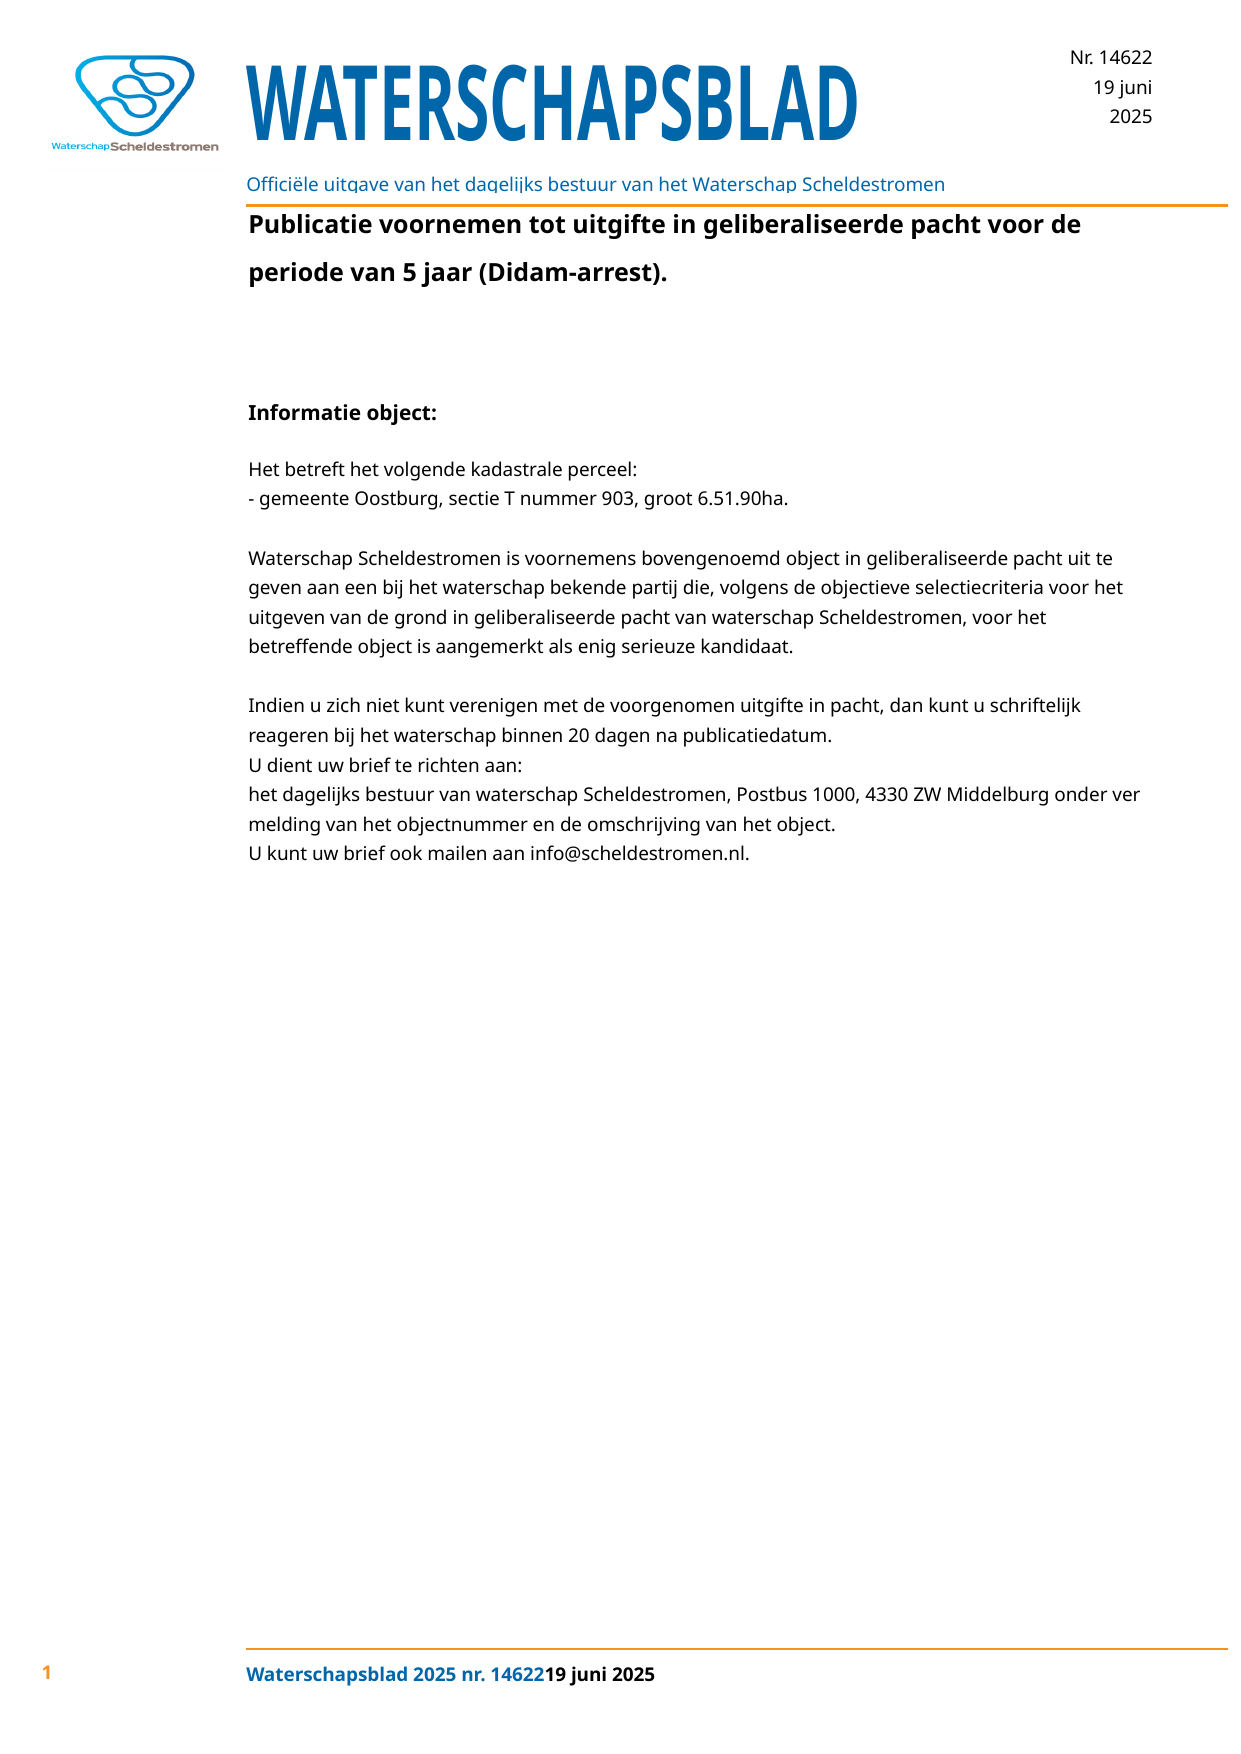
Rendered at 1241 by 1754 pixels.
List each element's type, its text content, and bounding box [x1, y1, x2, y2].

text Publicatie voornemen tot uitgifte in geliberaliseerde pacht voor de periode van 5 jaar (Didam-arrest). [248, 207, 1152, 288]
text U kunt uw brief ook mailen aan info@scheldestromen.nl. [248, 841, 1152, 866]
text Informatie object: [248, 398, 1152, 426]
text U dient uw brief te richten aan: [248, 752, 1152, 777]
picture [41, 47, 231, 172]
text Het betreft het volgende kadastrale perceel: [248, 456, 1152, 482]
text Indien u zich niet kunt verenigen met de voorgenomen uitgifte in pacht, dan kunt u schriftelijk reageren bij het waterschap binnen 20 dagen na publicatiedatum. [248, 693, 1152, 748]
text - gemeente Oostburg, sectie T nummer 903, groot 6.51.90ha. [248, 486, 1152, 511]
text Waterschap Scheldestromen is voornemens bovengenoemd object in geliberaliseerde pacht uit te geven aan een bij het waterschap bekende partij die, volgens de objectieve selectiecriteria voor het uitgeven van de grond in geliberaliseerde pacht van waterschap Scheldestromen, voor het betreffende object is aangemerkt als enig serieuze kandidaat. [248, 545, 1152, 659]
text het dagelijks bestuur van waterschap Scheldestromen, Postbus 1000, 4330 ZW Middelburg onder ver melding van het objectnummer en de omschrijving van het object. [248, 781, 1152, 837]
